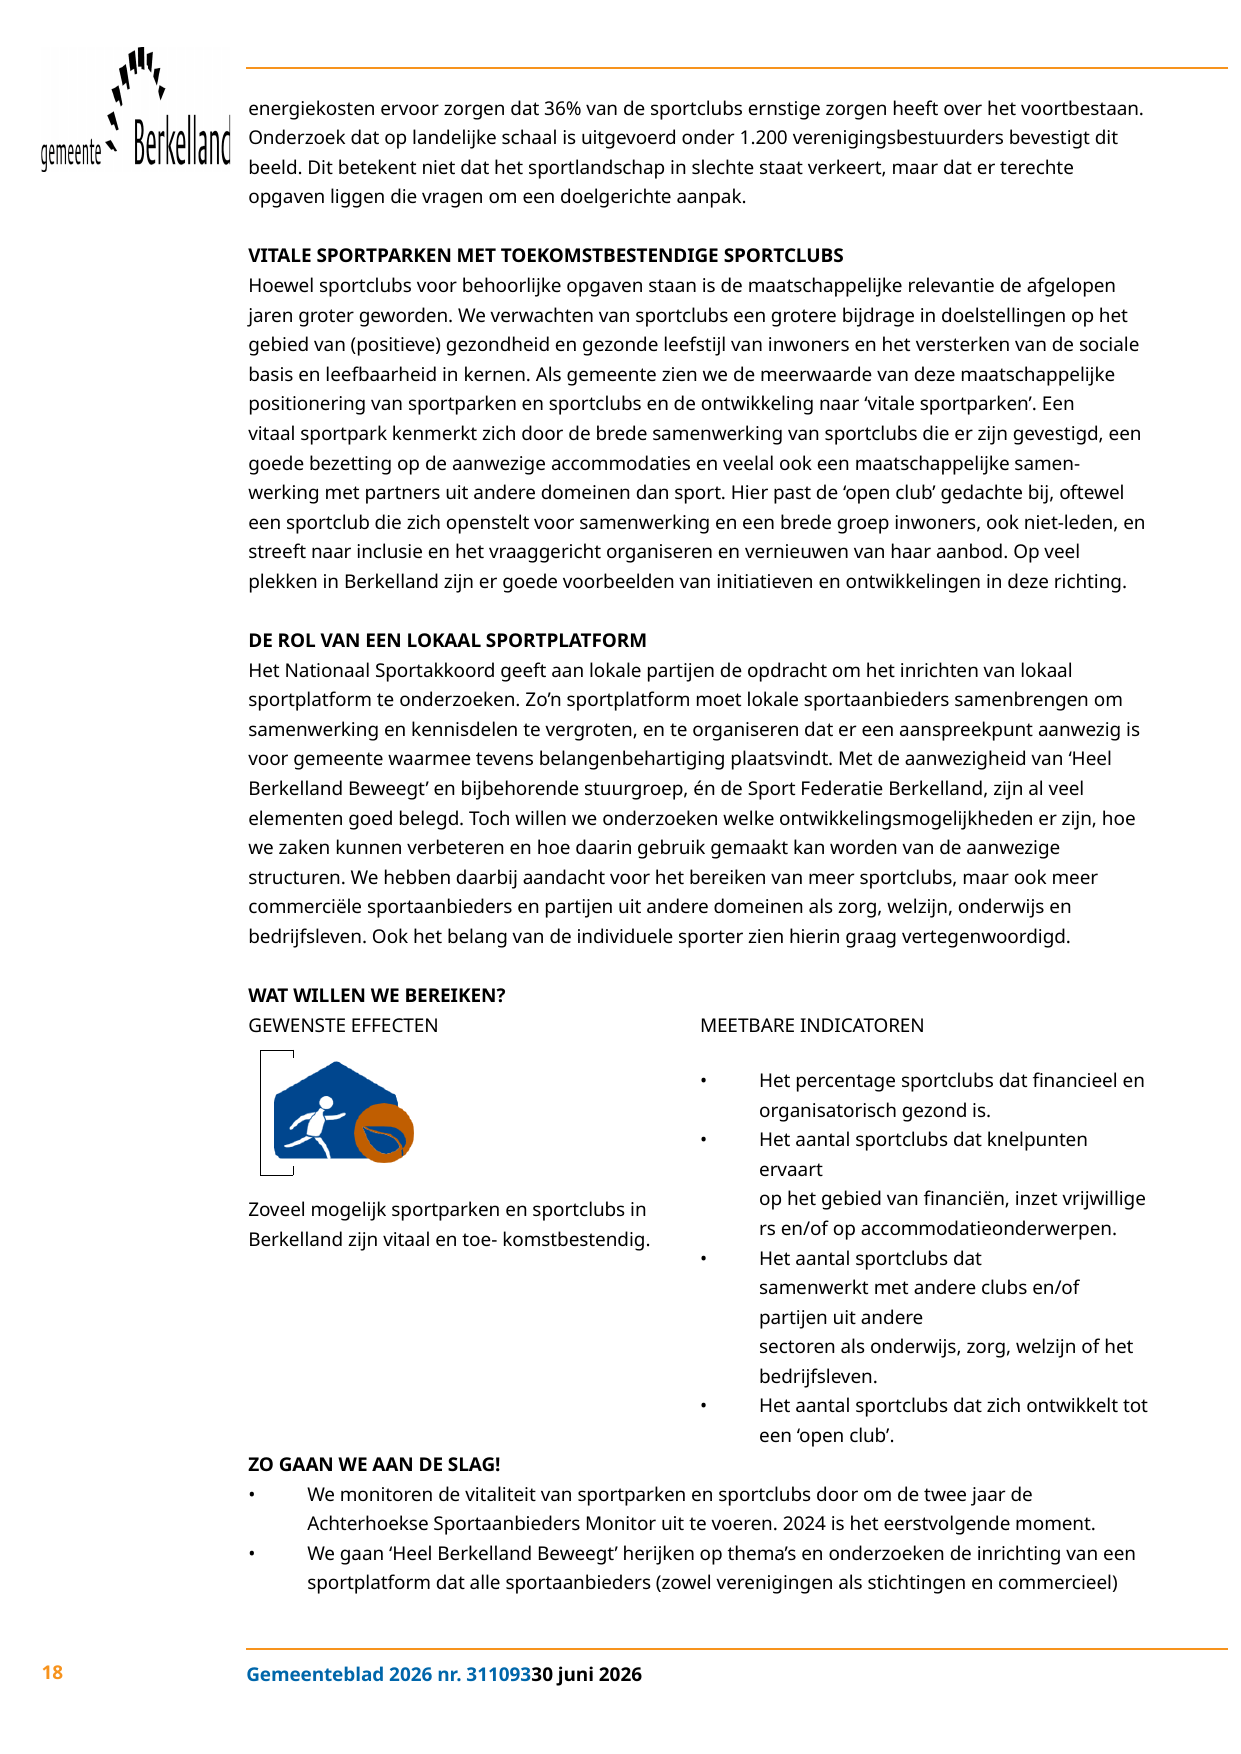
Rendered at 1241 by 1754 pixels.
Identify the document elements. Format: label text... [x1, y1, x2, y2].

text Onderzoek dat op landelijke schaal is uitgevoerd onder 1.200 verenigingsbestuurders bevestigt dit beeld. Dit betekent niet dat het sportlandschap in slechte staat verkeert, maar dat er terechte opgaven liggen die vragen om een doelgerichte aanpak. [248, 124, 1152, 209]
text energiekosten ervoor zorgen dat 36% van de sportclubs ernstige zorgen heeft over het voortbestaan. [248, 95, 1152, 121]
table_cell Het percentage sportclubs dat financieel en organisatorisch gezond is. Het aantal sportclubs dat knelpunten ervaart op het gebied van financiën, inzet vrijwilligers en/of op accommodatieonderwerpen. Het aantal sportclubs dat samenwerkt met andere clubs en/of partijen uit andere sectoren als onderwijs, zorg, welzijn of het bedrijfsleven. Het aantal sportclubs dat zich ontwikkelt tot een ‘open club’. [700, 1038, 1152, 1448]
picture [268, 1058, 417, 1166]
table_header GEWENSTE EFFECTEN [248, 1012, 700, 1038]
text WAT WILLEN WE BEREIKEN? [248, 982, 1152, 1008]
text DE ROL VAN EEN LOKAAL SPORTPLATFORM [248, 627, 1152, 653]
text VITALE SPORTPARKEN MET TOEKOMSTBESTENDIGE SPORTCLUBS [248, 243, 1152, 268]
text vitaal sportpark kenmerkt zich door de brede samenwerking van sportclubs die er zijn gevestigd, een goede bezetting op de aanwezige accommodaties en veelal ook een maatschappelijke samen- werking met partners uit andere domeinen dan sport. Hier past de ‘open club’ gedachte bij, oftewel een sportclub die zich openstelt voor samenwerking en een brede groep inwoners, ook niet-leden, en streeft naar inclusie en het vraaggericht organiseren en vernieuwen van haar aanbod. Op veel plekken in Berkelland zijn er goede voorbeelden van initiatieven en ontwikkelingen in deze richting. [248, 420, 1152, 594]
table_cell Zoveel mogelijk sportparken en sportclubs in Berkelland zijn vitaal en toe- komstbestendig. [248, 1059, 700, 1448]
text ZO GAAN WE AAN DE SLAG! [248, 1451, 1152, 1477]
list We gaan ‘Heel Berkelland Beweegt’ herijken op thema’s en onderzoeken de inrichting van een sportplatform dat alle sportaanbieders (zowel verenigingen als stichtingen en commercieel) [248, 1540, 1152, 1595]
picture [41, 47, 231, 172]
table_header MEETBARE INDICATOREN [700, 1012, 1152, 1038]
text Het Nationaal Sportakkoord geeft aan lokale partijen de opdracht om het inrichten van lokaal sportplatform te onderzoeken. Zo’n sportplatform moet lokale sportaanbieders samenbrengen om samenwerking en kennisdelen te vergroten, en te organiseren dat er een aanspreekpunt aanwezig is voor gemeente waarmee tevens belangenbehartiging plaatsvindt. Met de aanwezigheid van ‘Heel Berkelland Beweegt’ en bijbehorende stuurgroep, én de Sport Federatie Berkelland, zijn al veel elementen goed belegd. Toch willen we onderzoeken welke ontwikkelingsmogelijkheden er zijn, hoe we zaken kunnen verbeteren en hoe daarin gebruik gemaakt kan worden van de aanwezige structuren. We hebben daarbij aandacht voor het bereiken van meer sportclubs, maar ook meer commerciële sportaanbieders en partijen uit andere domeinen als zorg, welzijn, onderwijs en bedrijfsleven. Ook het belang van de individuele sporter zien hierin graag vertegenwoordigd. [248, 657, 1152, 949]
table_cell [248, 1038, 700, 1058]
text Hoewel sportclubs voor behoorlijke opgaven staan is de maatschappelijke relevantie de afgelopen jaren groter geworden. We verwachten van sportclubs een grotere bijdrage in doelstellingen op het gebied van (positieve) gezondheid en gezonde leefstijl van inwoners en het versterken van de sociale basis en leefbaarheid in kernen. Als gemeente zien we de meerwaarde van deze maatschappelijke positionering van sportparken en sportclubs en de ontwikkeling naar ‘vitale sportparken’. Een [248, 272, 1152, 416]
list We monitoren de vitaliteit van sportparken en sportclubs door om de twee jaar de Achterhoekse Sportaanbieders Monitor uit te voeren. 2024 is het eerstvolgende moment. [248, 1481, 1152, 1536]
